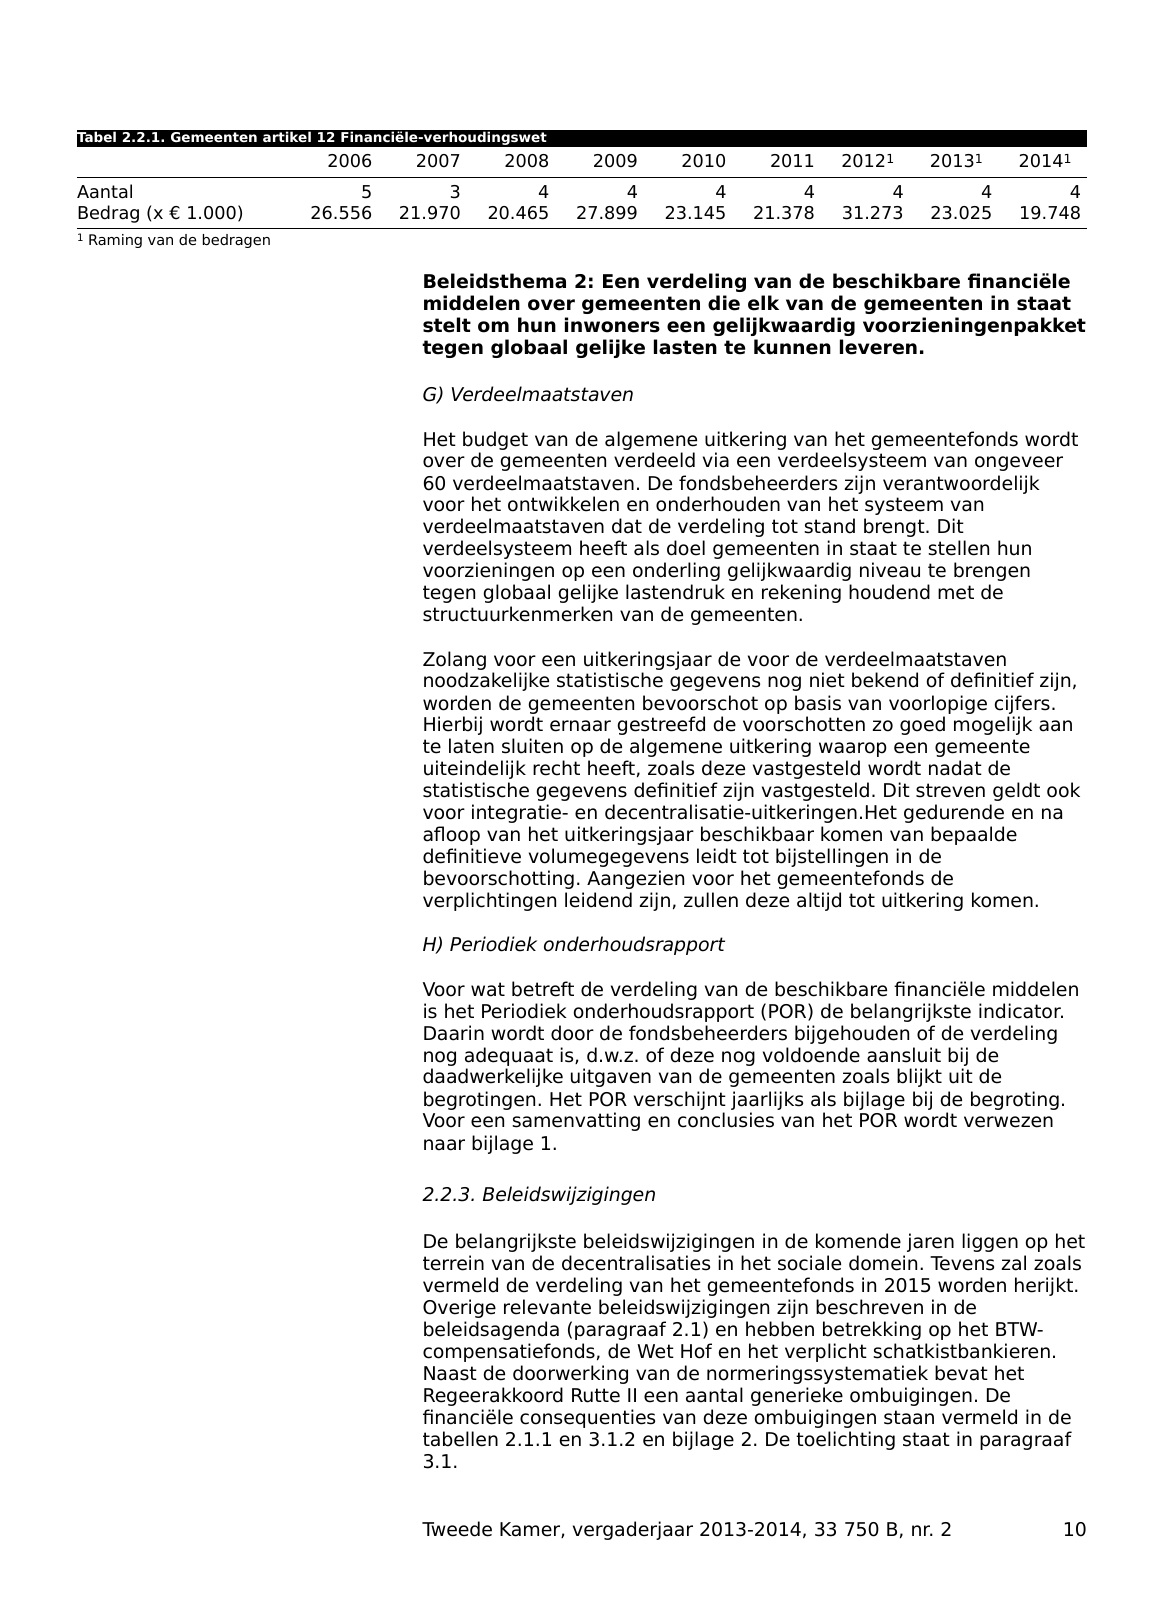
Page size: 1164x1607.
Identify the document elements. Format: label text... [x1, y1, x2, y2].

table_cell 20131 [909, 147, 998, 177]
table_cell 4 [732, 178, 821, 203]
table_cell 31.273 [821, 203, 909, 228]
table_cell 5 [289, 178, 378, 203]
text Voor wat betreft de verdeling van de beschikbare financiële middelen is het Periodiek onderhoudsrapport (POR) de belangrijkste indicator. Daarin wordt door de fondsbeheerders bijgehouden of de verdeling nog adequaat is, d.w.z. of deze nog voldoende aansluit bij de daadwerkelijke uitgaven van de gemeenten zoals blijkt uit de begrotingen. Het POR verschijnt jaarlijks als bijlage bij de begroting. Voor een samenvatting en conclusies van het POR wordt verwezen naar bijlage 1. [422, 978, 1087, 1154]
text Zolang voor een uitkeringsjaar de voor de verdeelmaatstaven noodzakelijke statistische gegevens nog niet bekend of definitief zijn, worden de gemeenten bevoorschot op basis van voorlopige cijfers. Hierbij wordt ernaar gestreefd de voorschotten zo goed mogelijk aan te laten sluiten op de algemene uitkering waarop een gemeente uiteindelijk recht heeft, zoals deze vastgesteld wordt nadat de statistische gegevens definitief zijn vastgesteld. Dit streven geldt ook voor integratie- en decentralisatie-uitkeringen.Het gedurende en na afloop van het uitkeringsjaar beschikbaar komen van bepaalde definitieve volumegegevens leidt tot bijstellingen in de bevoorschotting. Aangezien voor het gemeentefonds de verplichtingen leidend zijn, zullen deze altijd tot uitkering komen. [422, 648, 1087, 912]
table_cell 19.748 [998, 203, 1087, 228]
table_cell 2011 [732, 147, 821, 177]
table_cell 21.378 [732, 203, 821, 228]
table_cell 23.145 [644, 203, 732, 228]
table_cell 27.899 [555, 203, 644, 228]
table_cell Bedrag (x € 1.000) [77, 203, 289, 228]
subtitle H) Periodiek onderhoudsrapport [422, 934, 1087, 956]
table_header Tabel 2.2.1. Gemeenten artikel 12 Financiële-verhoudingswet [77, 130, 1087, 146]
table_cell [77, 147, 289, 177]
subtitle Beleidsthema 2: Een verdeling van de beschikbare financiële middelen over gemeenten die elk van de gemeenten in staat stelt om hun inwoners een gelijkwaardig voorzieningenpakket tegen globaal gelijke lasten te kunnen leveren. [422, 271, 1087, 359]
table_cell 4 [909, 178, 998, 203]
subtitle 2.2.3. Beleidswijzigingen [422, 1184, 1087, 1206]
table_cell 26.556 [289, 203, 378, 228]
table_cell 21.970 [378, 203, 466, 228]
text De belangrijkste beleidswijzigingen in de komende jaren liggen op het terrein van de decentralisaties in het sociale domein. Tevens zal zoals vermeld de verdeling van het gemeentefonds in 2015 worden herijkt. Overige relevante beleidswijzigingen zijn beschreven in de beleidsagenda (paragraaf 2.1) en hebben betrekking op het BTW-compensatiefonds, de Wet Hof en het verplicht schatkistbankieren. Naast de doorwerking van de normeringssystematiek bevat het Regeerakkoord Rutte II een aantal generieke ombuigingen. De financiële consequenties van deze ombuigingen staan vermeld in de tabellen 2.1.1 en 3.1.2 en bijlage 2. De toelichting staat in paragraaf 3.1. [422, 1231, 1087, 1473]
table_cell Aantal [77, 178, 289, 203]
table_cell 4 [644, 178, 732, 203]
text Het budget van de algemene uitkering van het gemeentefonds wordt over de gemeenten verdeeld via een verdeelsysteem van ongeveer 60 verdeelmaatstaven. De fondsbeheerders zijn verantwoordelijk voor het ontwikkelen en onderhouden van het systeem van verdeelmaatstaven dat de verdeling tot stand brengt. Dit verdeelsysteem heeft als doel gemeenten in staat te stellen hun voorzieningen op een onderling gelijkwaardig niveau te brengen tegen globaal gelijke lastendruk en rekening houdend met de structuurkenmerken van de gemeenten. [422, 428, 1087, 626]
table_cell 20121 [821, 147, 909, 177]
table_cell 2008 [466, 147, 555, 177]
table_cell 3 [378, 178, 466, 203]
table_cell 2007 [378, 147, 466, 177]
table_cell 20.465 [466, 203, 555, 228]
table_cell 23.025 [909, 203, 998, 228]
table_cell 4 [821, 178, 909, 203]
table_cell 20141 [998, 147, 1087, 177]
table_cell 2010 [644, 147, 732, 177]
table_cell 4 [998, 178, 1087, 203]
table_cell 1 Raming van de bedragen [77, 229, 1087, 249]
table_cell 2009 [555, 147, 644, 177]
table_cell 2006 [289, 147, 378, 177]
subtitle G) Verdeelmaatstaven [422, 384, 1087, 406]
table_cell 4 [466, 178, 555, 203]
table_cell 4 [555, 178, 644, 203]
